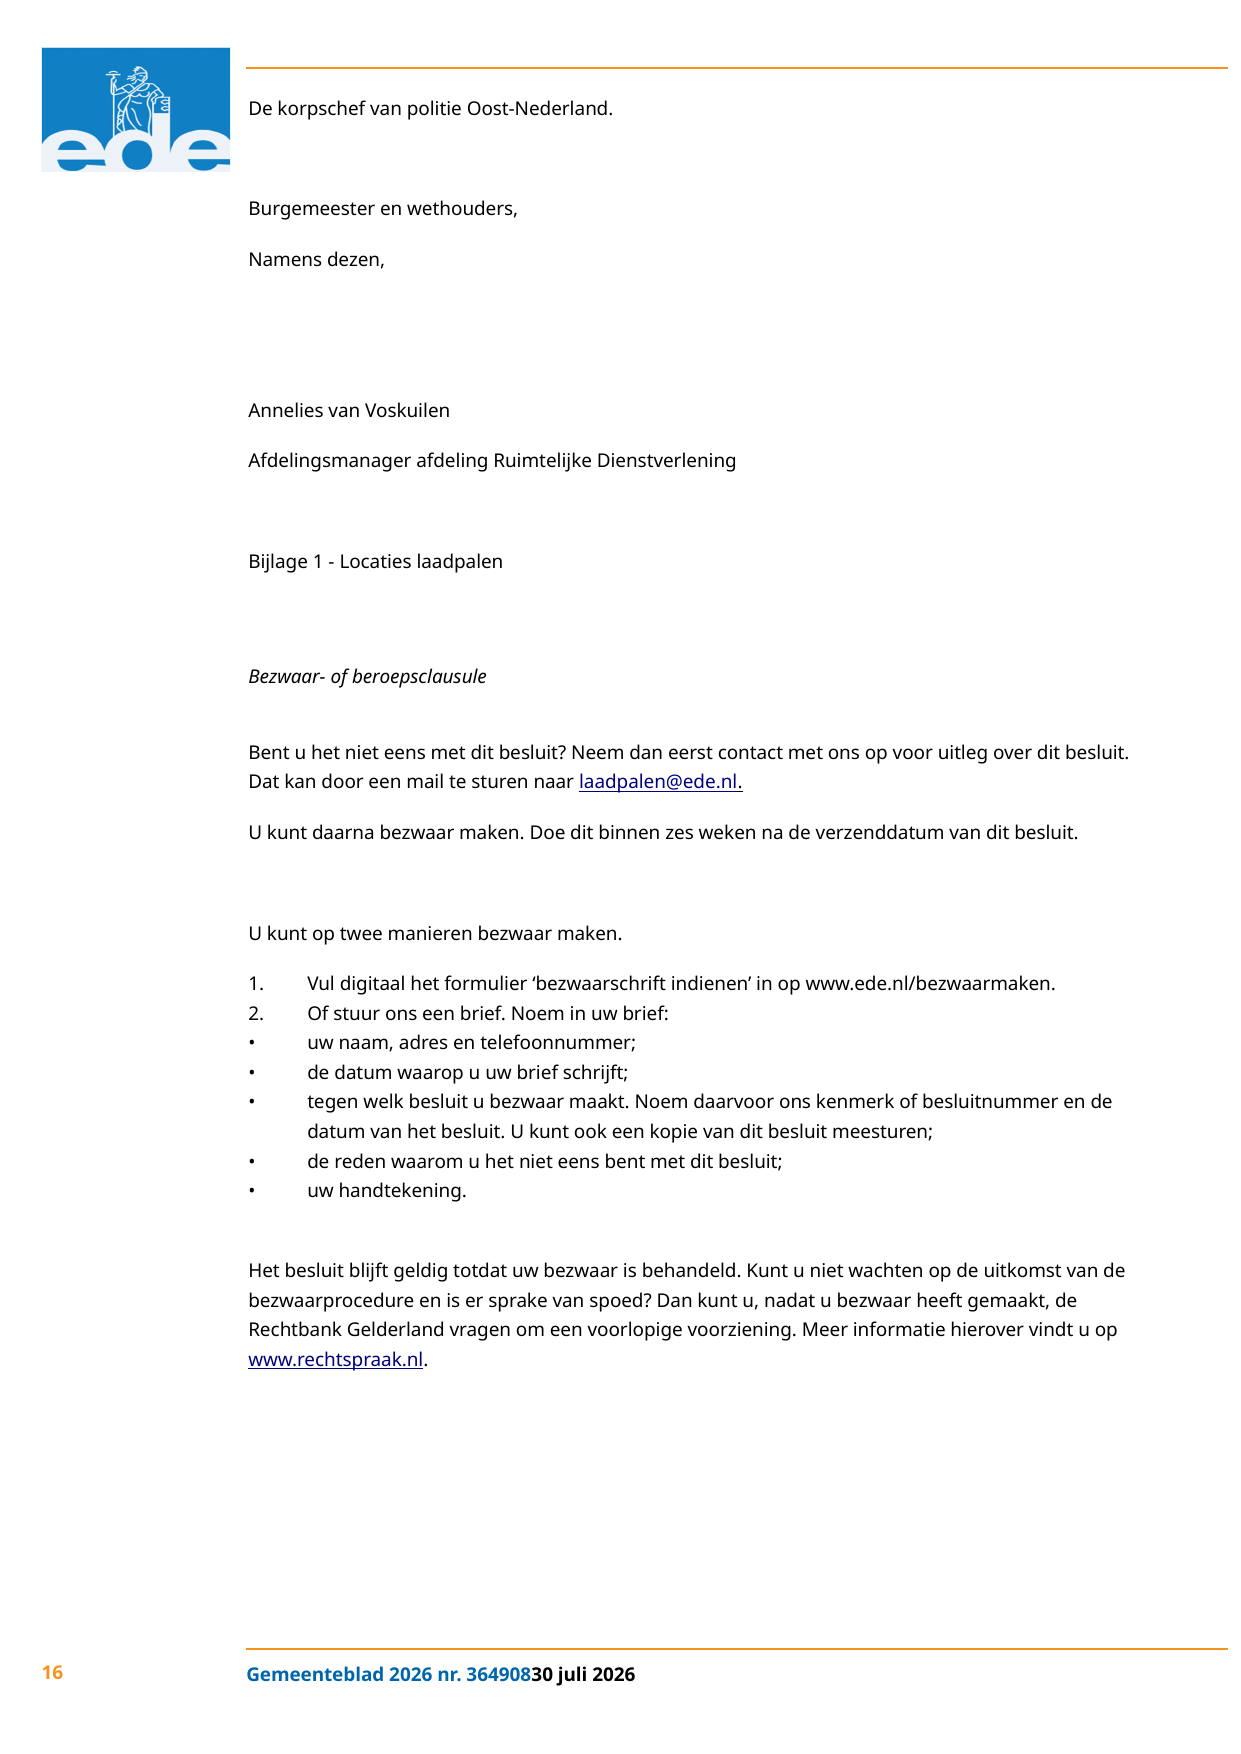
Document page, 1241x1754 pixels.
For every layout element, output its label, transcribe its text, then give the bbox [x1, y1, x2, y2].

text Bent u het niet eens met dit besluit? Neem dan eerst contact met ons op voor uitleg over dit besluit. Dat kan door een mail te sturen naar laadpalen@ede.nl. [248, 739, 1152, 794]
list de reden waarom u het niet eens bent met dit besluit; [248, 1148, 1152, 1173]
text Bijlage 1 - Locaties laadpalen [248, 548, 1152, 574]
text Burgemeester en wethouders, [248, 196, 1152, 221]
picture [41, 47, 231, 172]
list Of stuur ons een brief. Noem in uw brief: [248, 1000, 1152, 1026]
list uw naam, adres en telefoonnummer; [248, 1029, 1152, 1055]
text De korpschef van politie Oost-Nederland. [248, 95, 1152, 121]
text Het besluit blijft geldig totdat uw bezwaar is behandeld. Kunt u niet wachten op de uitkomst van de bezwaarprocedure en is er sprake van spoed? Dan kunt u, nadat u bezwaar heeft gemaakt, de Rechtbank Gelderland vragen om een voorlopige voorziening. Meer informatie hierover vindt u op www.rechtspraak.nl. [248, 1257, 1152, 1372]
text U kunt daarna bezwaar maken. Doe dit binnen zes weken na de verzenddatum van dit besluit. [248, 819, 1152, 845]
list uw handtekening. [248, 1177, 1152, 1203]
list Vul digitaal het formulier ‘bezwaarschrift indienen’ in op www.ede.nl/bezwaarmaken. [248, 970, 1152, 996]
text Afdelingsmanager afdeling Ruimtelijke Dienstverlening [248, 448, 1152, 473]
text Annelies van Voskuilen [248, 397, 1152, 423]
text U kunt op twee manieren bezwaar maken. [248, 920, 1152, 946]
list tegen welk besluit u bezwaar maakt. Noem daarvoor ons kenmerk of besluitnummer en de datum van het besluit. U kunt ook een kopie van dit besluit meesturen; [248, 1089, 1152, 1144]
text Bezwaar- of beroepsclausule [248, 663, 1152, 689]
list de datum waarop u uw brief schrijft; [248, 1059, 1152, 1085]
text Namens dezen, [248, 246, 1152, 272]
